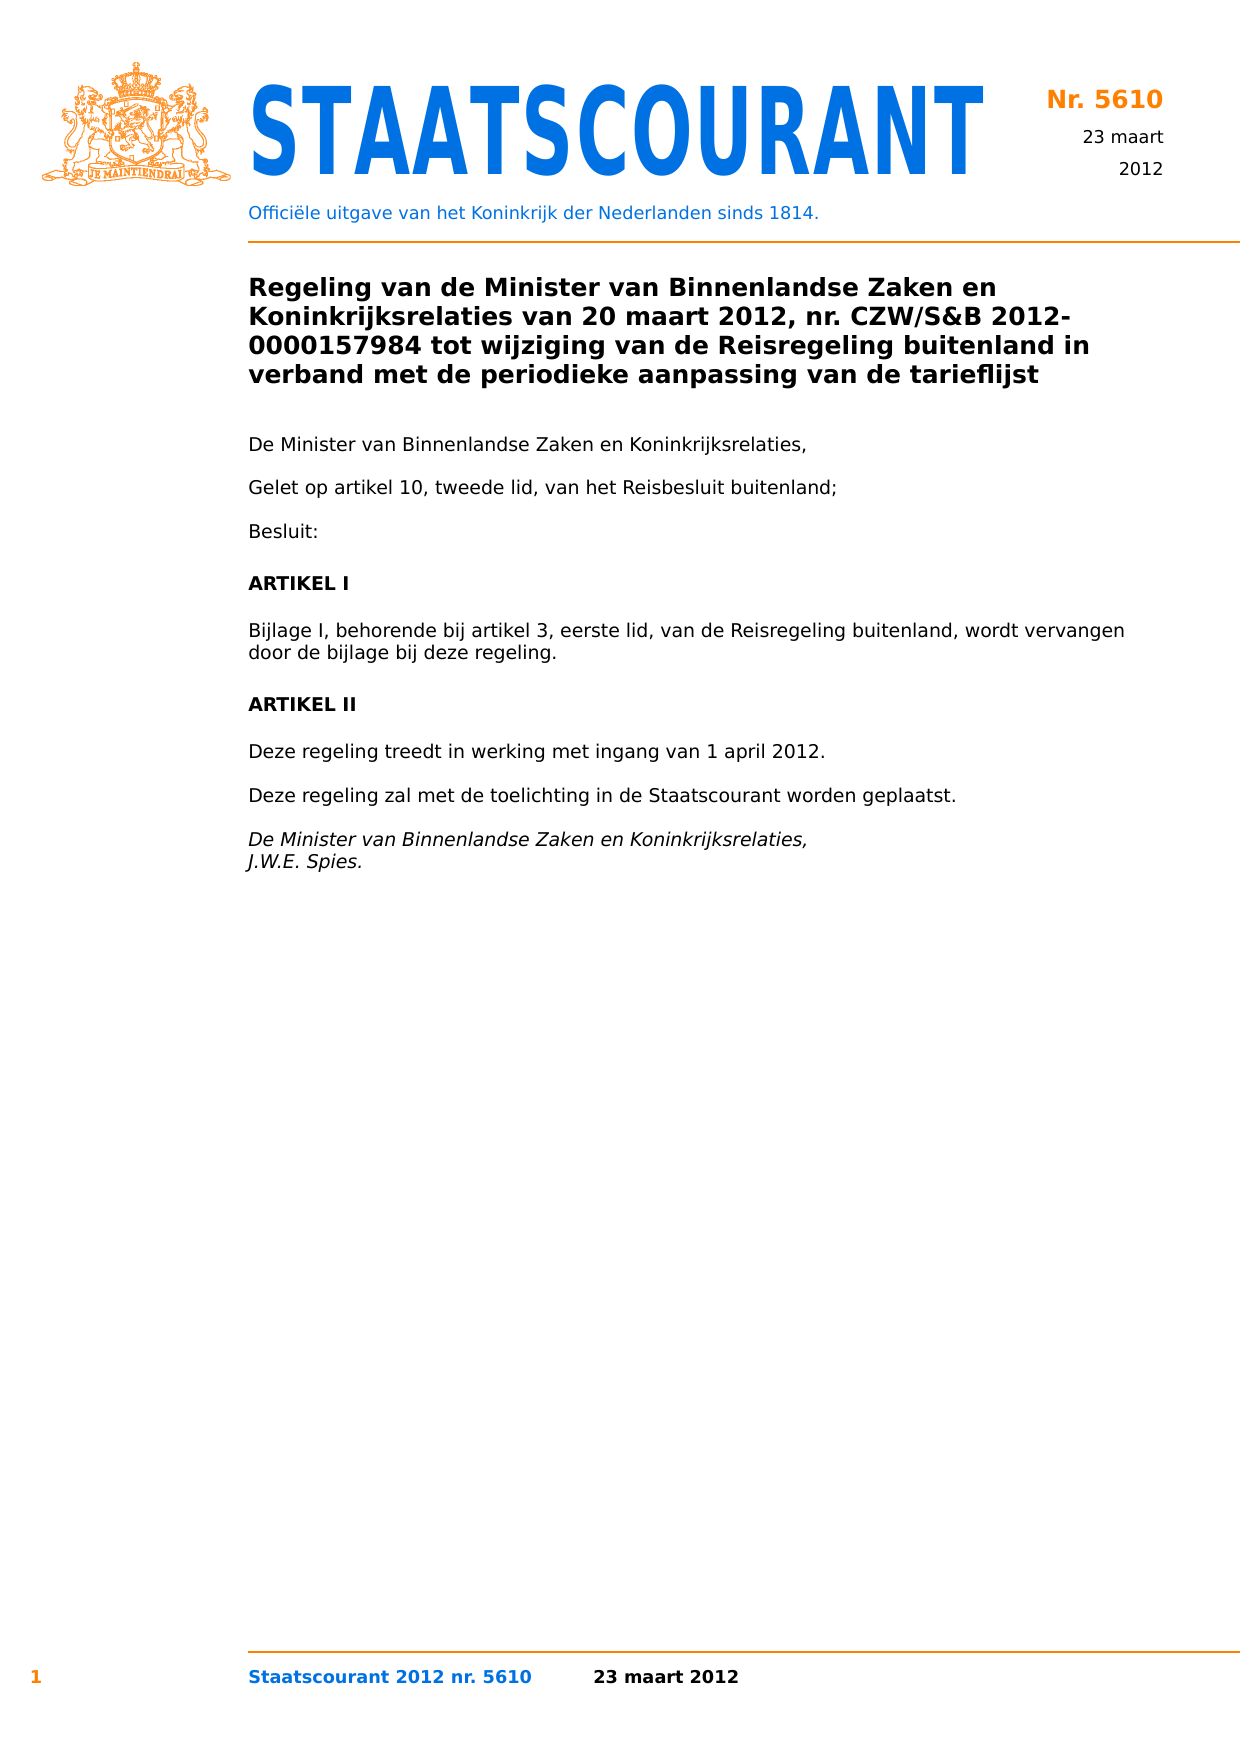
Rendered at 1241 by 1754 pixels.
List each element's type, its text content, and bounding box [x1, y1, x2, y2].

table_header [25, 62, 248, 241]
table_cell 2012 [998, 153, 1240, 203]
table_cell Officiële uitgave van het Koninkrijk der Nederlanden sinds 1814. [248, 203, 1240, 241]
text Gelet op artikel 10, tweede lid, van het Reisbesluit buitenland; [248, 477, 1163, 499]
table_header STAATSCOURANT [248, 62, 998, 203]
table_cell 23 maart [998, 121, 1240, 153]
subtitle ARTIKEL II [248, 694, 1163, 716]
text Deze regeling zal met de toelichting in de Staatscourant worden geplaatst. [248, 785, 1163, 807]
text Bijlage I, behorende bij artikel 3, eerste lid, van de Reisregeling buitenland, wordt vervangen door de bijlage bij deze regeling. [248, 620, 1163, 664]
text Besluit: [248, 521, 1163, 543]
text De Minister van Binnenlandse Zaken en Koninkrijksrelaties, J.W.E. Spies. [248, 829, 1163, 873]
subtitle ARTIKEL I [248, 573, 1163, 595]
picture [41, 62, 231, 186]
text Deze regeling treedt in werking met ingang van 1 april 2012. [248, 741, 1163, 763]
table_header Nr. 5610 [998, 62, 1240, 121]
text De Minister van Binnenlandse Zaken en Koninkrijksrelaties, [248, 433, 1163, 455]
subtitle Regeling van de Minister van Binnenlandse Zaken en Koninkrijksrelaties van 20 maart 2012, nr. CZW/S&B 2012-0000157984 tot wijziging van de Reisregeling buitenland in verband met de periodieke aanpassing van de tarieflijst [248, 273, 1163, 390]
